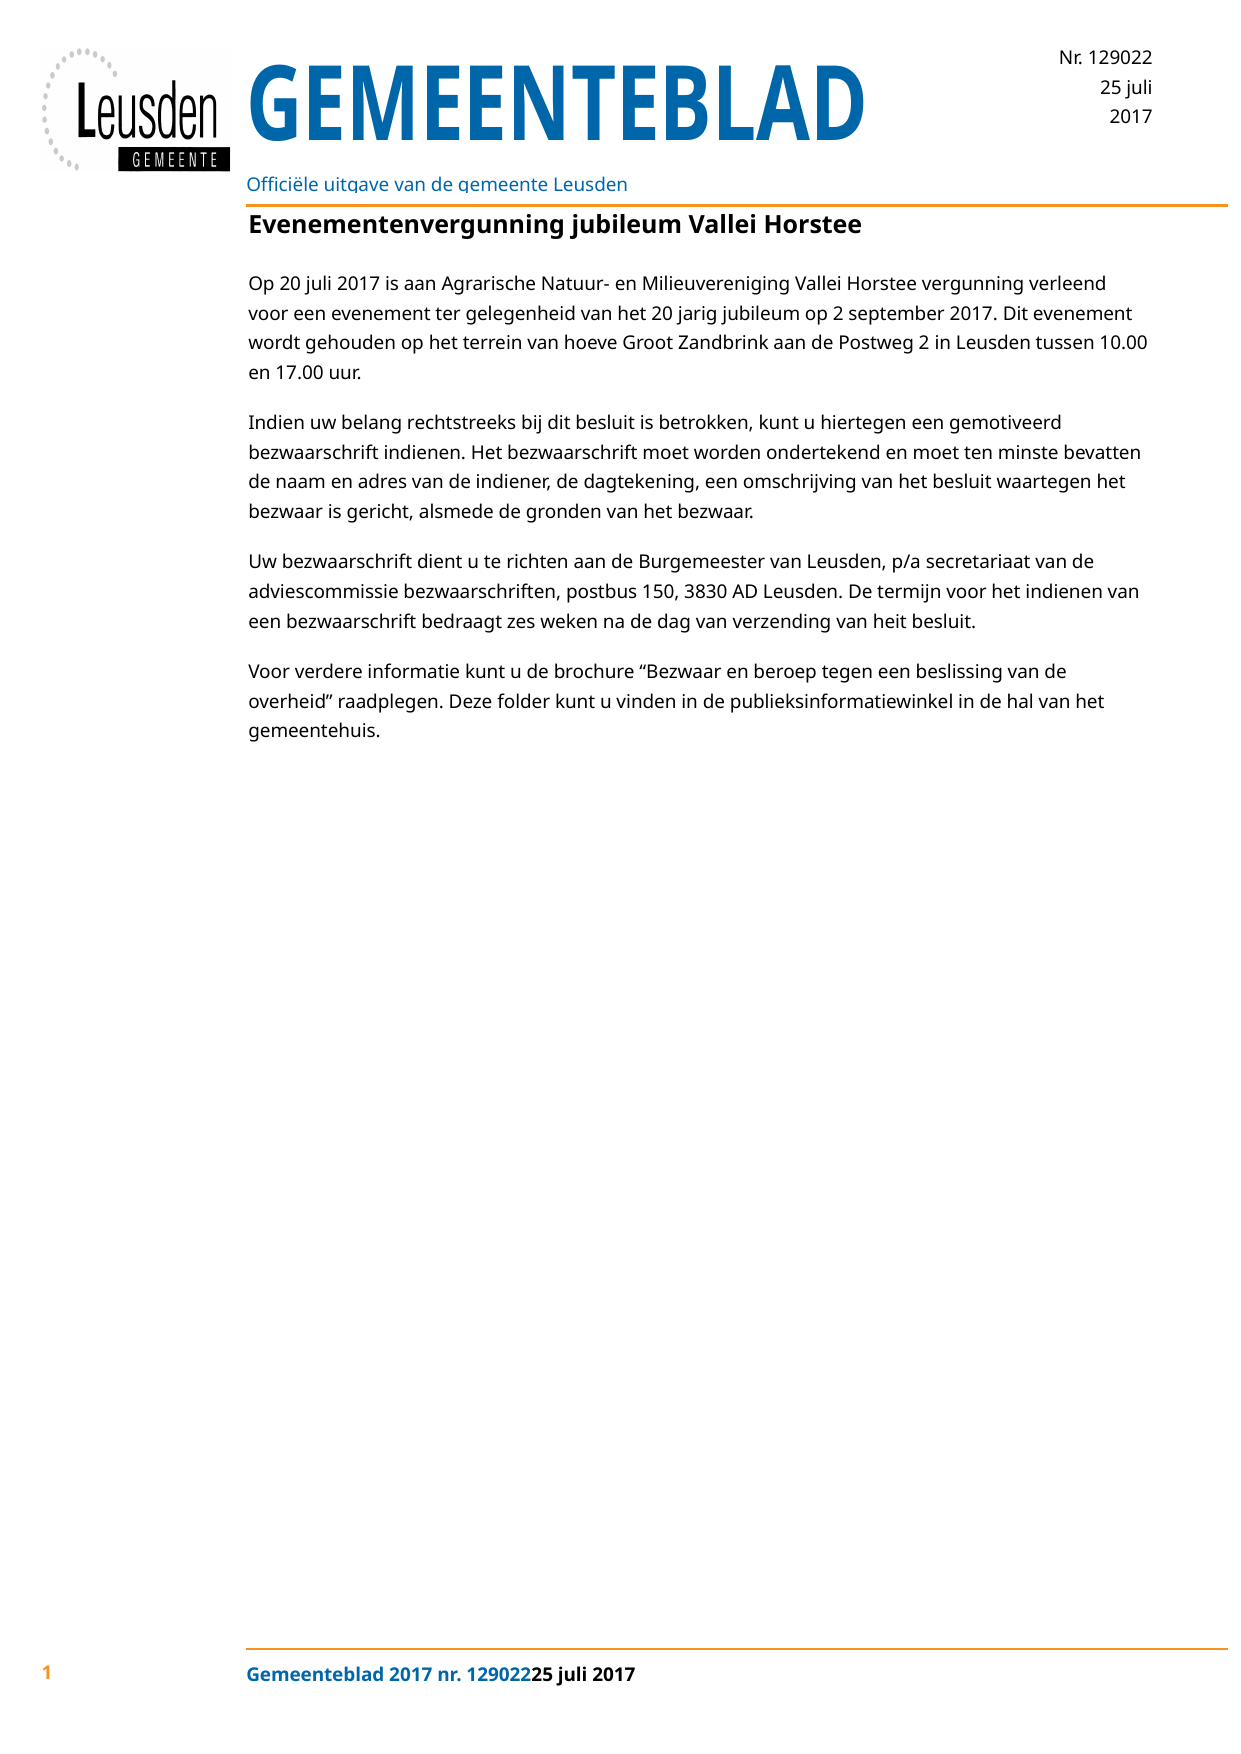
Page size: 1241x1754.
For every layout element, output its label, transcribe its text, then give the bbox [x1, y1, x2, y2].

text Op 20 juli 2017 is aan Agrarische Natuur- en Milieuvereniging Vallei Horstee vergunning verleend voor een evenement ter gelegenheid van het 20 jarig jubileum op 2 september 2017. Dit evenement wordt gehouden op het terrein van hoeve Groot Zandbrink aan de Postweg 2 in Leusden tussen 10.00 en 17.00 uur. [248, 270, 1152, 385]
text Uw bezwaarschrift dient u te richten aan de Burgemeester van Leusden, p/a secretariaat van de adviescommissie bezwaarschriften, postbus 150, 3830 AD Leusden. De termijn voor het indienen van een bezwaarschrift bedraagt zes weken na de dag van verzending van heit besluit. [248, 549, 1152, 633]
picture [41, 47, 231, 172]
text Indien uw belang rechtstreeks bij dit besluit is betrokken, kunt u hiertegen een gemotiveerd bezwaarschrift indienen. Het bezwaarschrift moet worden ondertekend en moet ten minste bevatten de naam en adres van de indiener, de dagtekening, een omschrijving van het besluit waartegen het bezwaar is gericht, alsmede de gronden van het bezwaar. [248, 409, 1152, 524]
text Evenementenvergunning jubileum Vallei Horstee [248, 207, 1152, 241]
text Voor verdere informatie kunt u de brochure “Bezwaar en beroep tegen een beslissing van de overheid” raadplegen. Deze folder kunt u vinden in de publieksinformatiewinkel in de hal van het gemeentehuis. [248, 658, 1152, 743]
